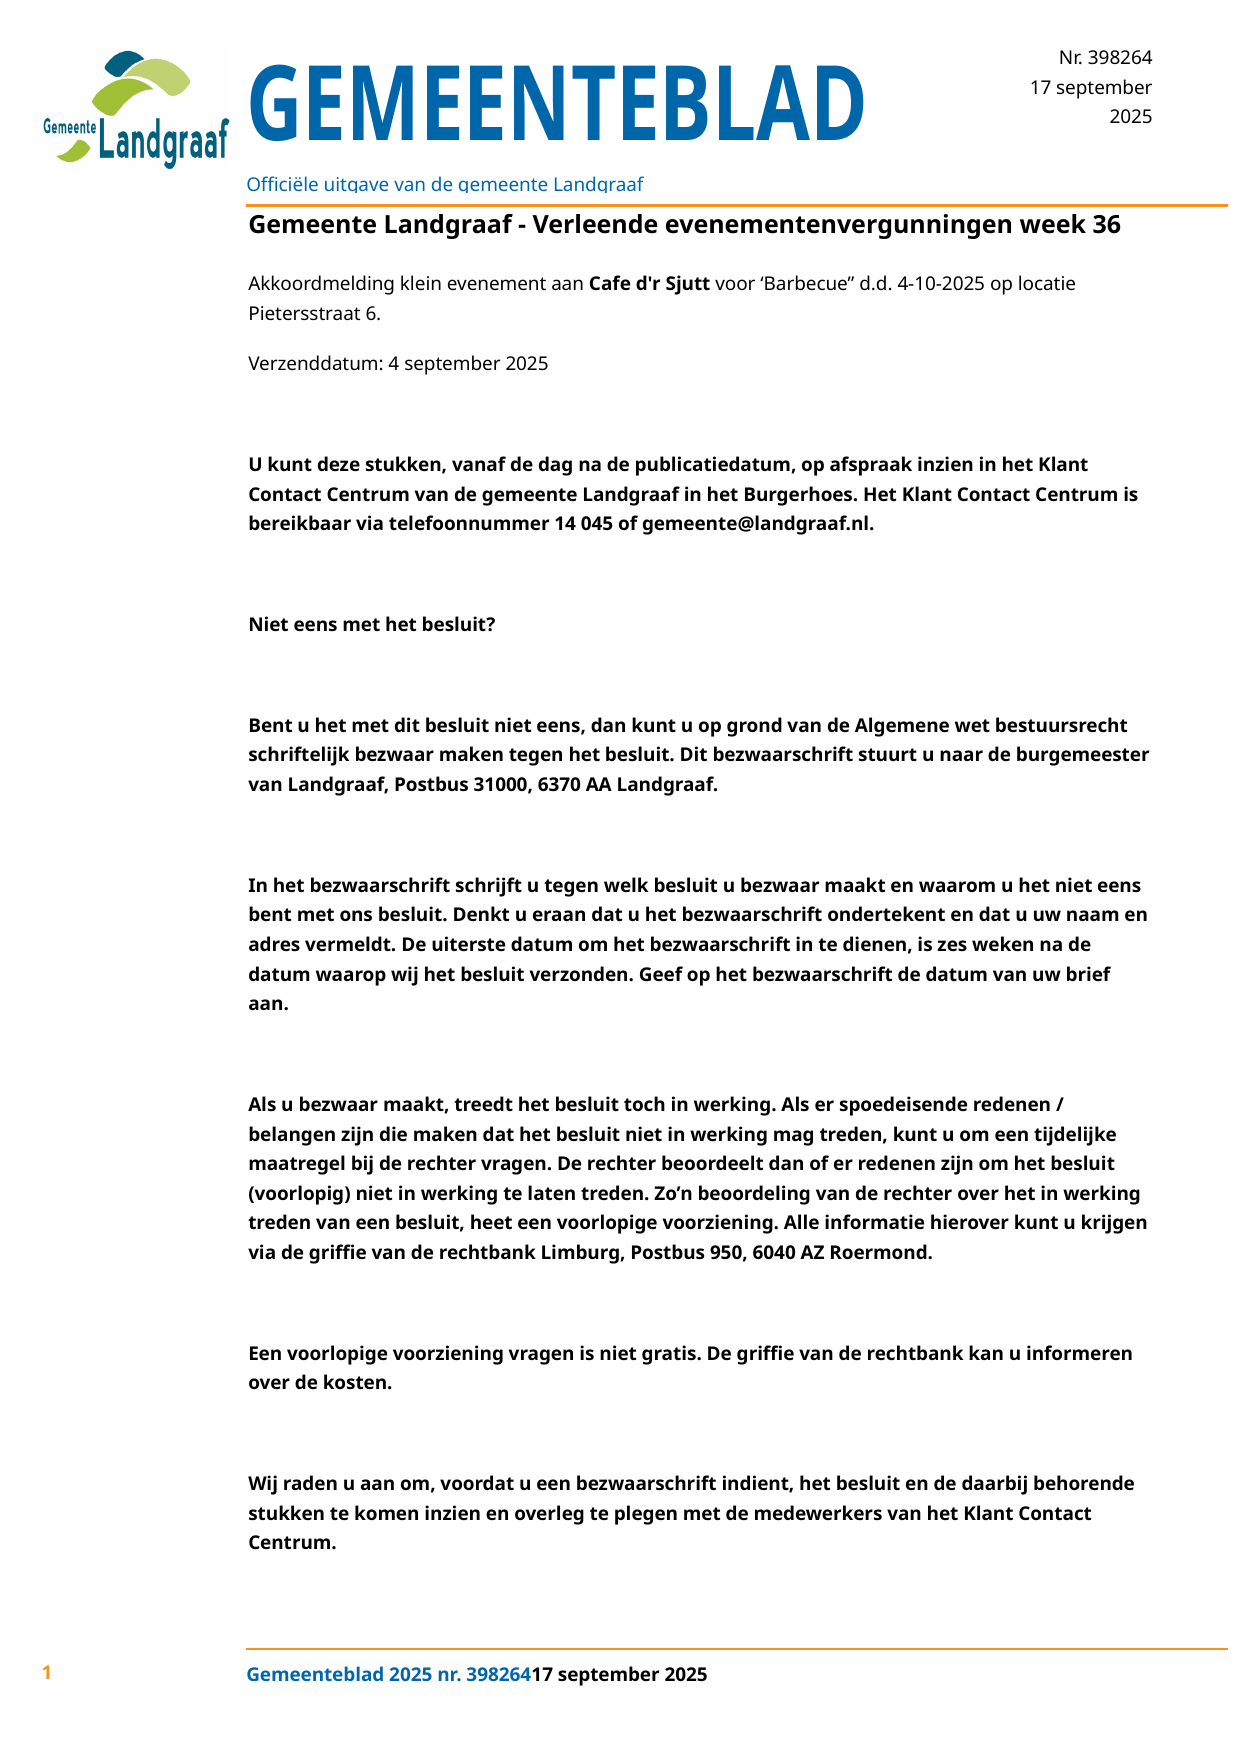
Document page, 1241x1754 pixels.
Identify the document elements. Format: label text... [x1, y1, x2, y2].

picture [41, 47, 231, 172]
text Een voorlopige voorziening vragen is niet gratis. De griffie van de rechtbank kan u informeren over de kosten. [248, 1340, 1152, 1395]
text Gemeente Landgraaf - Verleende evenementenvergunningen week 36 [248, 207, 1152, 241]
text Niet eens met het besluit? [248, 611, 1152, 637]
text U kunt deze stukken, vanaf de dag na de publicatiedatum, op afspraak inzien in het Klant Contact Centrum van de gemeente Landgraaf in het Burgerhoes. Het Klant Contact Centrum is bereikbaar via telefoonnummer 14 045 of gemeente@landgraaf.nl. [248, 451, 1152, 536]
text Bent u het met dit besluit niet eens, dan kunt u op grond van de Algemene wet bestuursrecht schriftelijk bezwaar maken tegen het besluit. Dit bezwaarschrift stuurt u naar de burgemeester van Landgraaf, Postbus 31000, 6370 AA Landgraaf. [248, 712, 1152, 797]
text Wij raden u aan om, voordat u een bezwaarschrift indient, het besluit en de daarbij behorende stukken te komen inzien en overleg te plegen met de medewerkers van het Klant Contact Centrum. [248, 1470, 1152, 1555]
text Verzenddatum: 4 september 2025 [248, 350, 1152, 376]
text In het bezwaarschrift schrijft u tegen welk besluit u bezwaar maakt en waarom u het niet eens bent met ons besluit. Denkt u eraan dat u het bezwaarschrift ondertekent en dat u uw naam en adres vermeldt. De uiterste datum om het bezwaarschrift in te dienen, is zes weken na de datum waarop wij het besluit verzonden. Geef op het bezwaarschrift de datum van uw brief aan. [248, 872, 1152, 1016]
text Akkoordmelding klein evenement aan Cafe d'r Sjutt voor ‘Barbecue” d.d. 4-10-2025 op locatie Pietersstraat 6. [248, 270, 1152, 326]
text Als u bezwaar maakt, treedt het besluit toch in werking. Als er spoedeisende redenen / belangen zijn die maken dat het besluit niet in werking mag treden, kunt u om een tijdelijke maatregel bij de rechter vragen. De rechter beoordeelt dan of er redenen zijn om het besluit (voorlopig) niet in werking te laten treden. Zo’n beoordeling van de rechter over het in werking treden van een besluit, heet een voorlopige voorziening. Alle informatie hierover kunt u krijgen via de griffie van de rechtbank Limburg, Postbus 950, 6040 AZ Roermond. [248, 1091, 1152, 1265]
